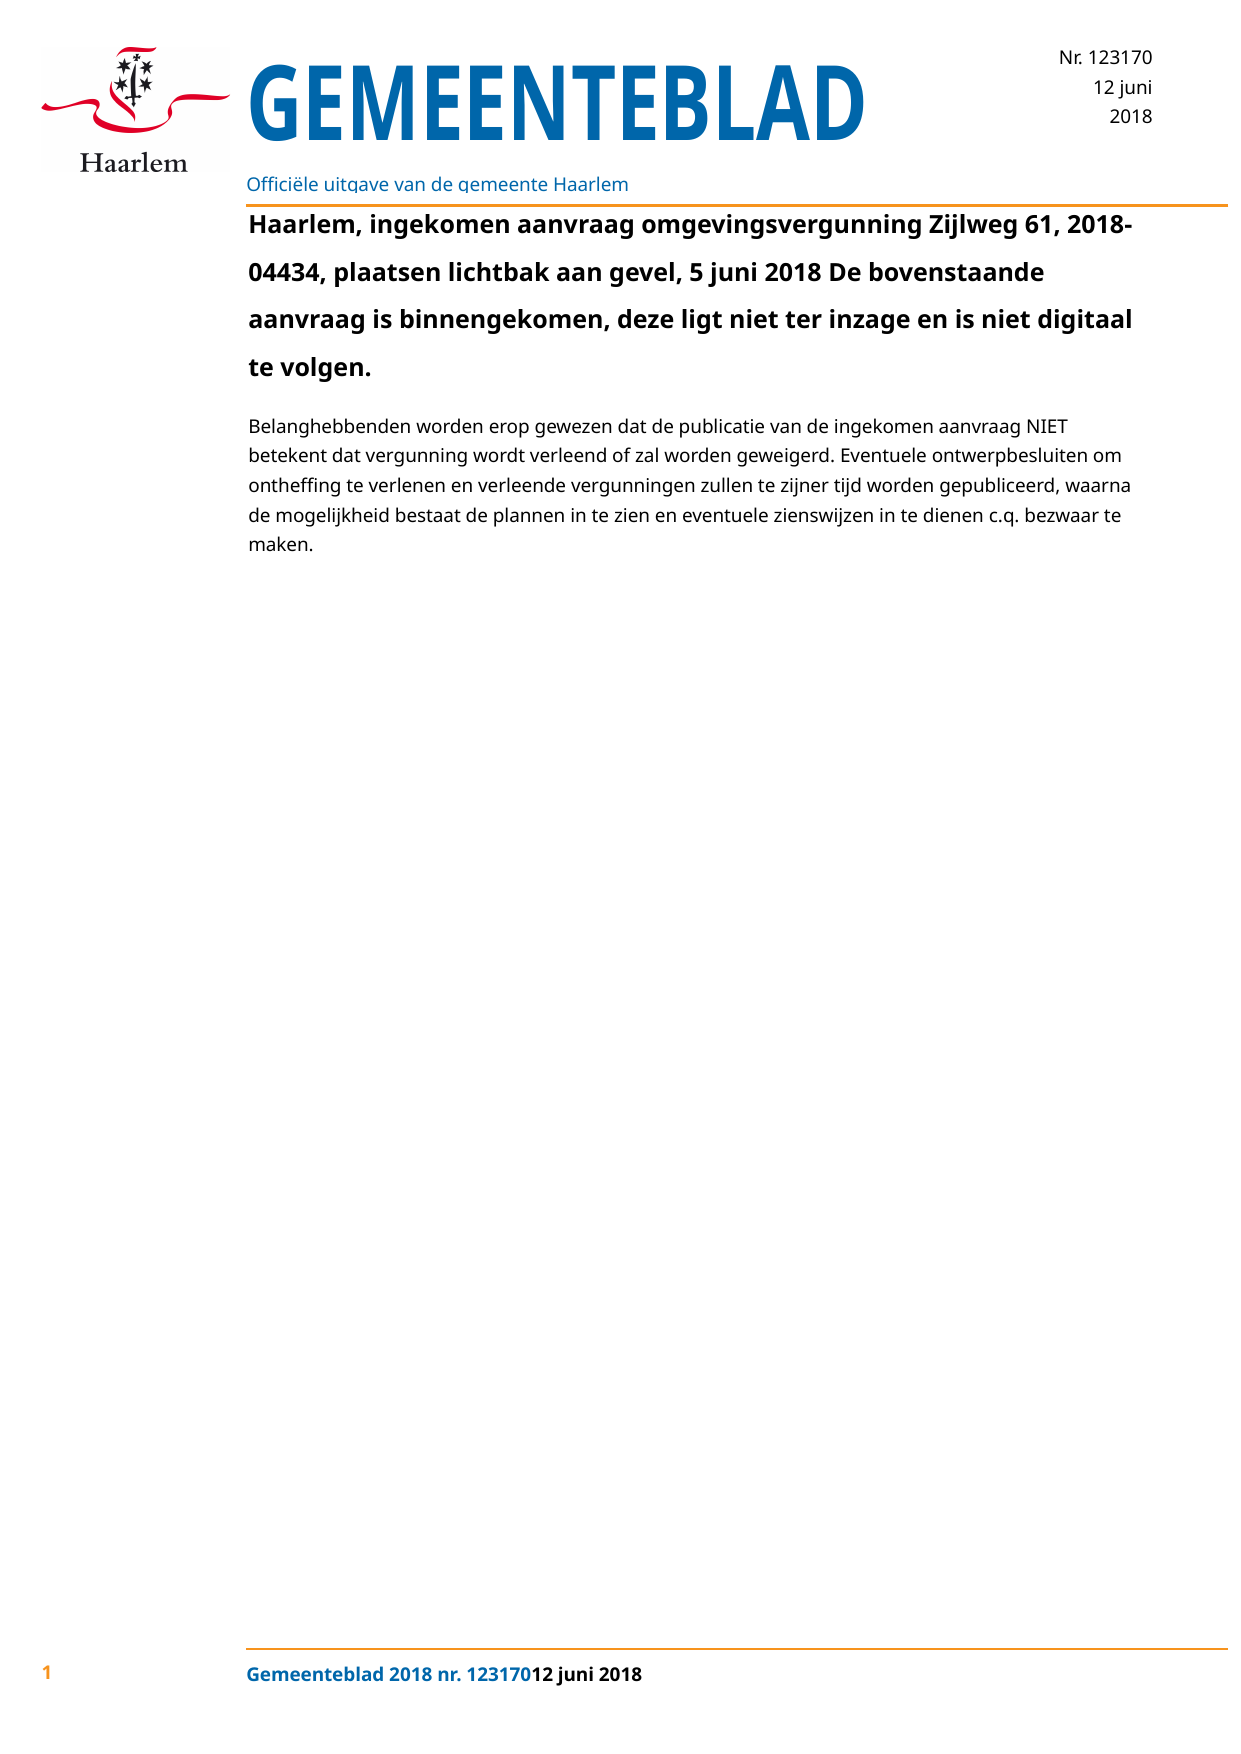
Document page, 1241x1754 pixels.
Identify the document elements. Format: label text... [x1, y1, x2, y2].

text Belanghebbenden worden erop gewezen dat de publicatie van de ingekomen aanvraag NIET betekent dat vergunning wordt verleend of zal worden geweigerd. Eventuele ontwerpbesluiten om ontheffing te verlenen en verleende vergunningen zullen te zijner tijd worden gepubliceerd, waarna de mogelijkheid bestaat de plannen in te zien en eventuele zienswijzen in te dienen c.q. bezwaar te maken. [248, 413, 1152, 557]
picture [41, 47, 231, 172]
text Haarlem, ingekomen aanvraag omgevingsvergunning Zijlweg 61, 2018-04434, plaatsen lichtbak aan gevel, 5 juni 2018 De bovenstaande aanvraag is binnengekomen, deze ligt niet ter inzage en is niet digitaal te volgen. [248, 207, 1152, 384]
